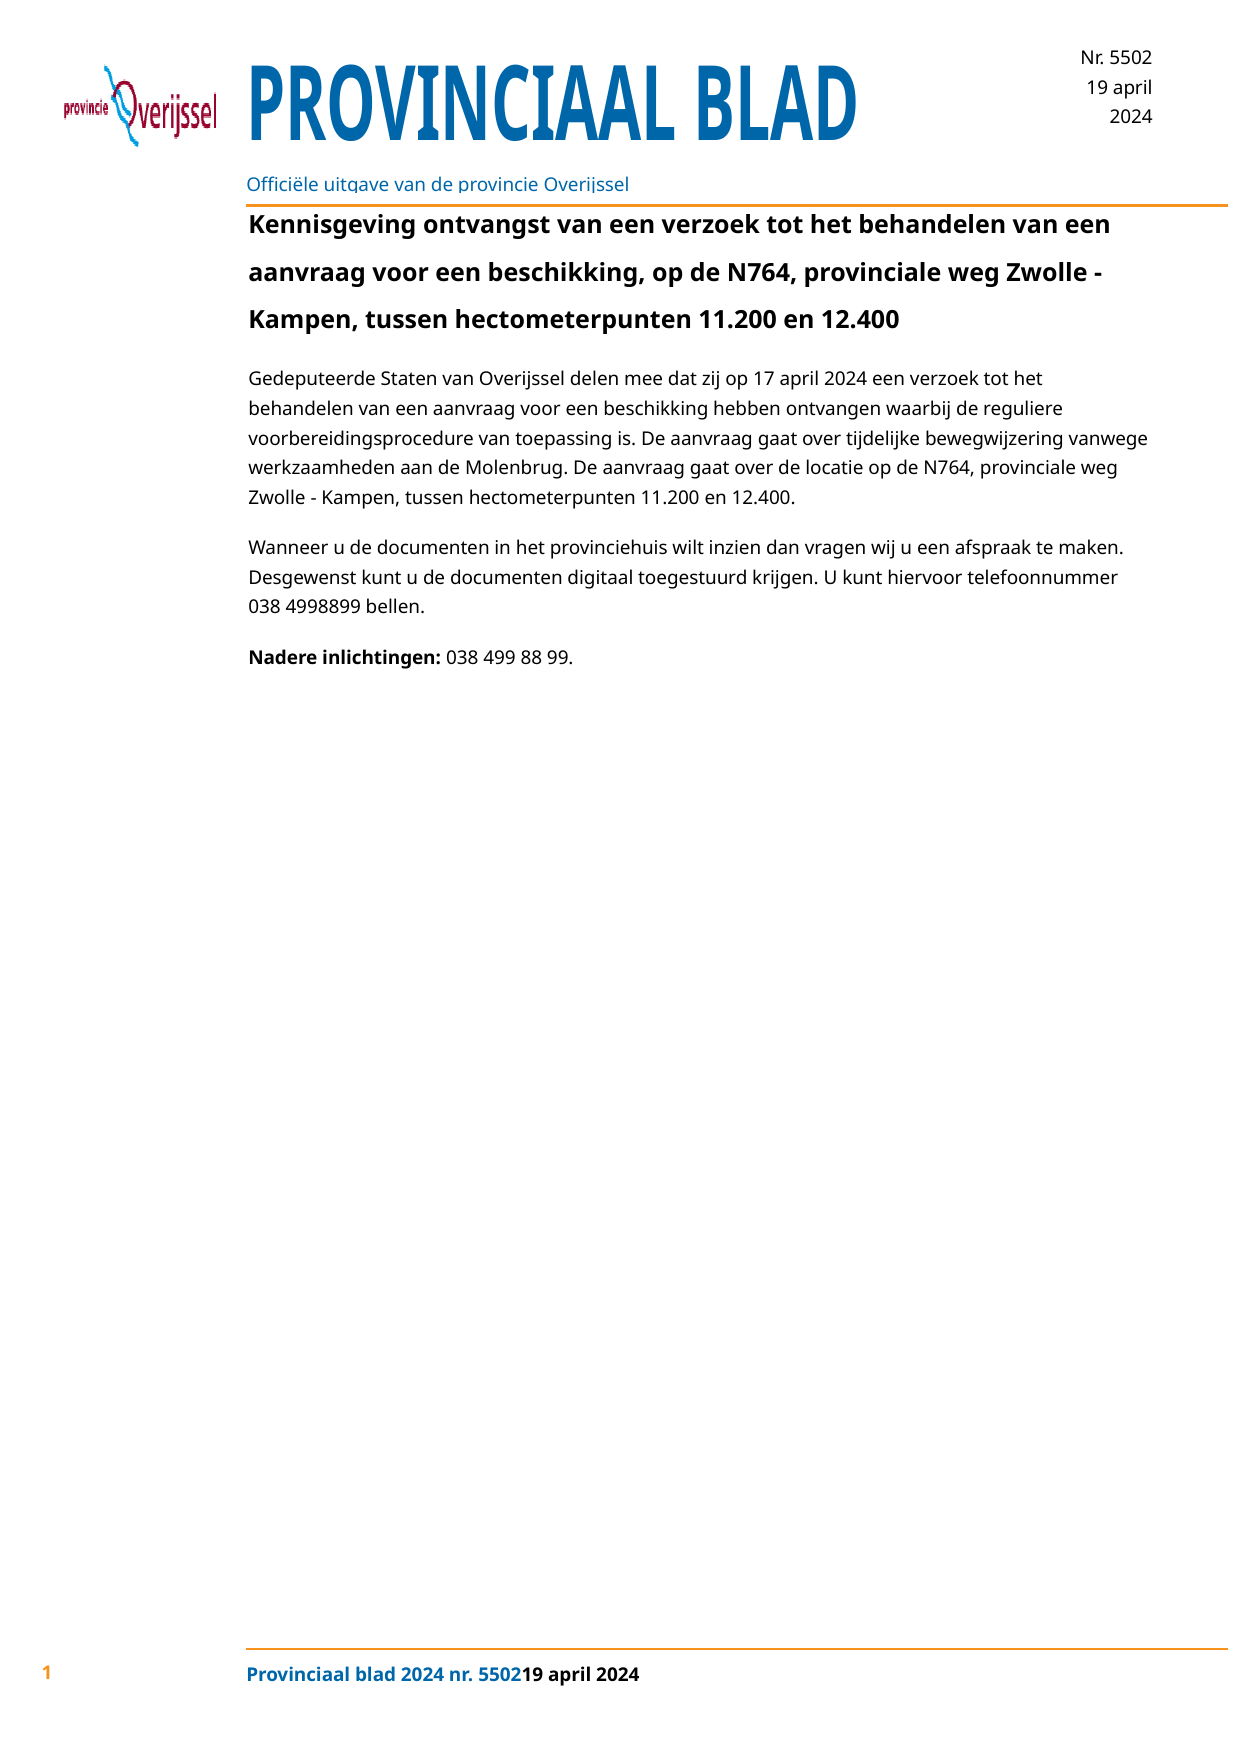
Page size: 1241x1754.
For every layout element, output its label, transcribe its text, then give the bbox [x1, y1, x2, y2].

text Gedeputeerde Staten van Overijssel delen mee dat zij op 17 april 2024 een verzoek tot het behandelen van een aanvraag voor een beschikking hebben ontvangen waarbij de reguliere voorbereidingsprocedure van toepassing is. De aanvraag gaat over tijdelijke bewegwijzering vanwege werkzaamheden aan de Molenbrug. De aanvraag gaat over de locatie op de N764, provinciale weg Zwolle - Kampen, tussen hectometerpunten 11.200 en 12.400. [248, 366, 1152, 509]
text Wanneer u de documenten in het provinciehuis wilt inzien dan vragen wij u een afspraak te maken. Desgewenst kunt u de documenten digitaal toegestuurd krijgen. U kunt hiervoor telefoonnummer 038 4998899 bellen. [248, 534, 1152, 619]
text Nadere inlichtingen: 038 499 88 99. [248, 644, 1152, 669]
text Kennisgeving ontvangst van een verzoek tot het behandelen van een aanvraag voor een beschikking, op de N764, provinciale weg Zwolle - Kampen, tussen hectometerpunten 11.200 en 12.400 [248, 207, 1152, 336]
picture [41, 47, 231, 172]
